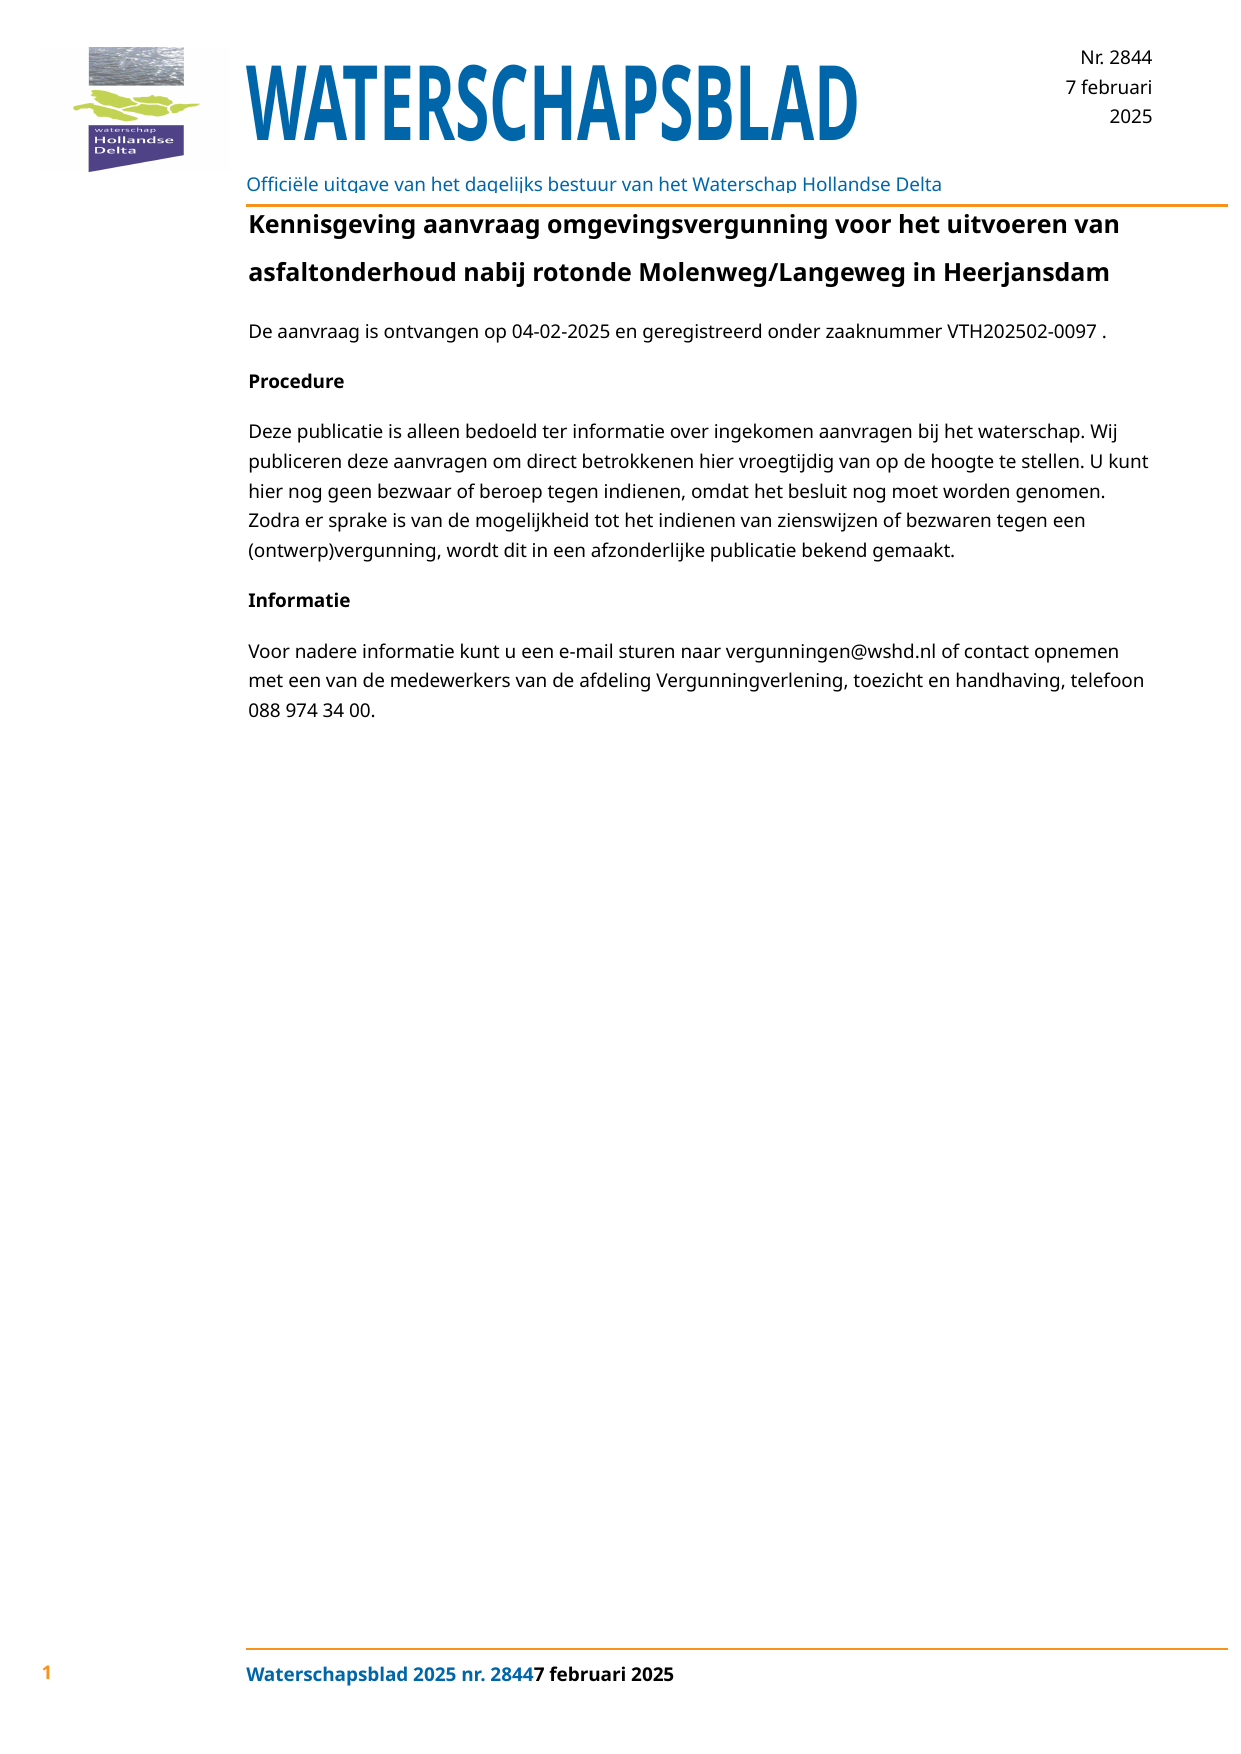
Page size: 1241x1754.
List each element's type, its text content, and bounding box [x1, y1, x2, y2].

text Voor nadere informatie kunt u een e-mail sturen naar vergunningen@wshd.nl of contact opnemen met een van de medewerkers van de afdeling Vergunningverlening, toezicht en handhaving, telefoon 088 974 34 00. [248, 638, 1152, 723]
text De aanvraag is ontvangen op 04-02-2025 en geregistreerd onder zaaknummer VTH202502-0097 . [248, 318, 1152, 344]
text Procedure [248, 368, 1152, 394]
text Kennisgeving aanvraag omgevingsvergunning voor het uitvoeren van asfaltonderhoud nabij rotonde Molenweg/Langeweg in Heerjansdam [248, 207, 1152, 288]
text Deze publicatie is alleen bedoeld ter informatie over ingekomen aanvragen bij het waterschap. Wij publiceren deze aanvragen om direct betrokkenen hier vroegtijdig van op de hoogte te stellen. U kunt hier nog geen bezwaar of beroep tegen indienen, omdat het besluit nog moet worden genomen. Zodra er sprake is van de mogelijkheid tot het indienen van zienswijzen of bezwaren tegen een (ontwerp)vergunning, wordt dit in een afzonderlijke publicatie bekend gemaakt. [248, 419, 1152, 563]
text Informatie [248, 587, 1152, 613]
picture [41, 47, 231, 172]
